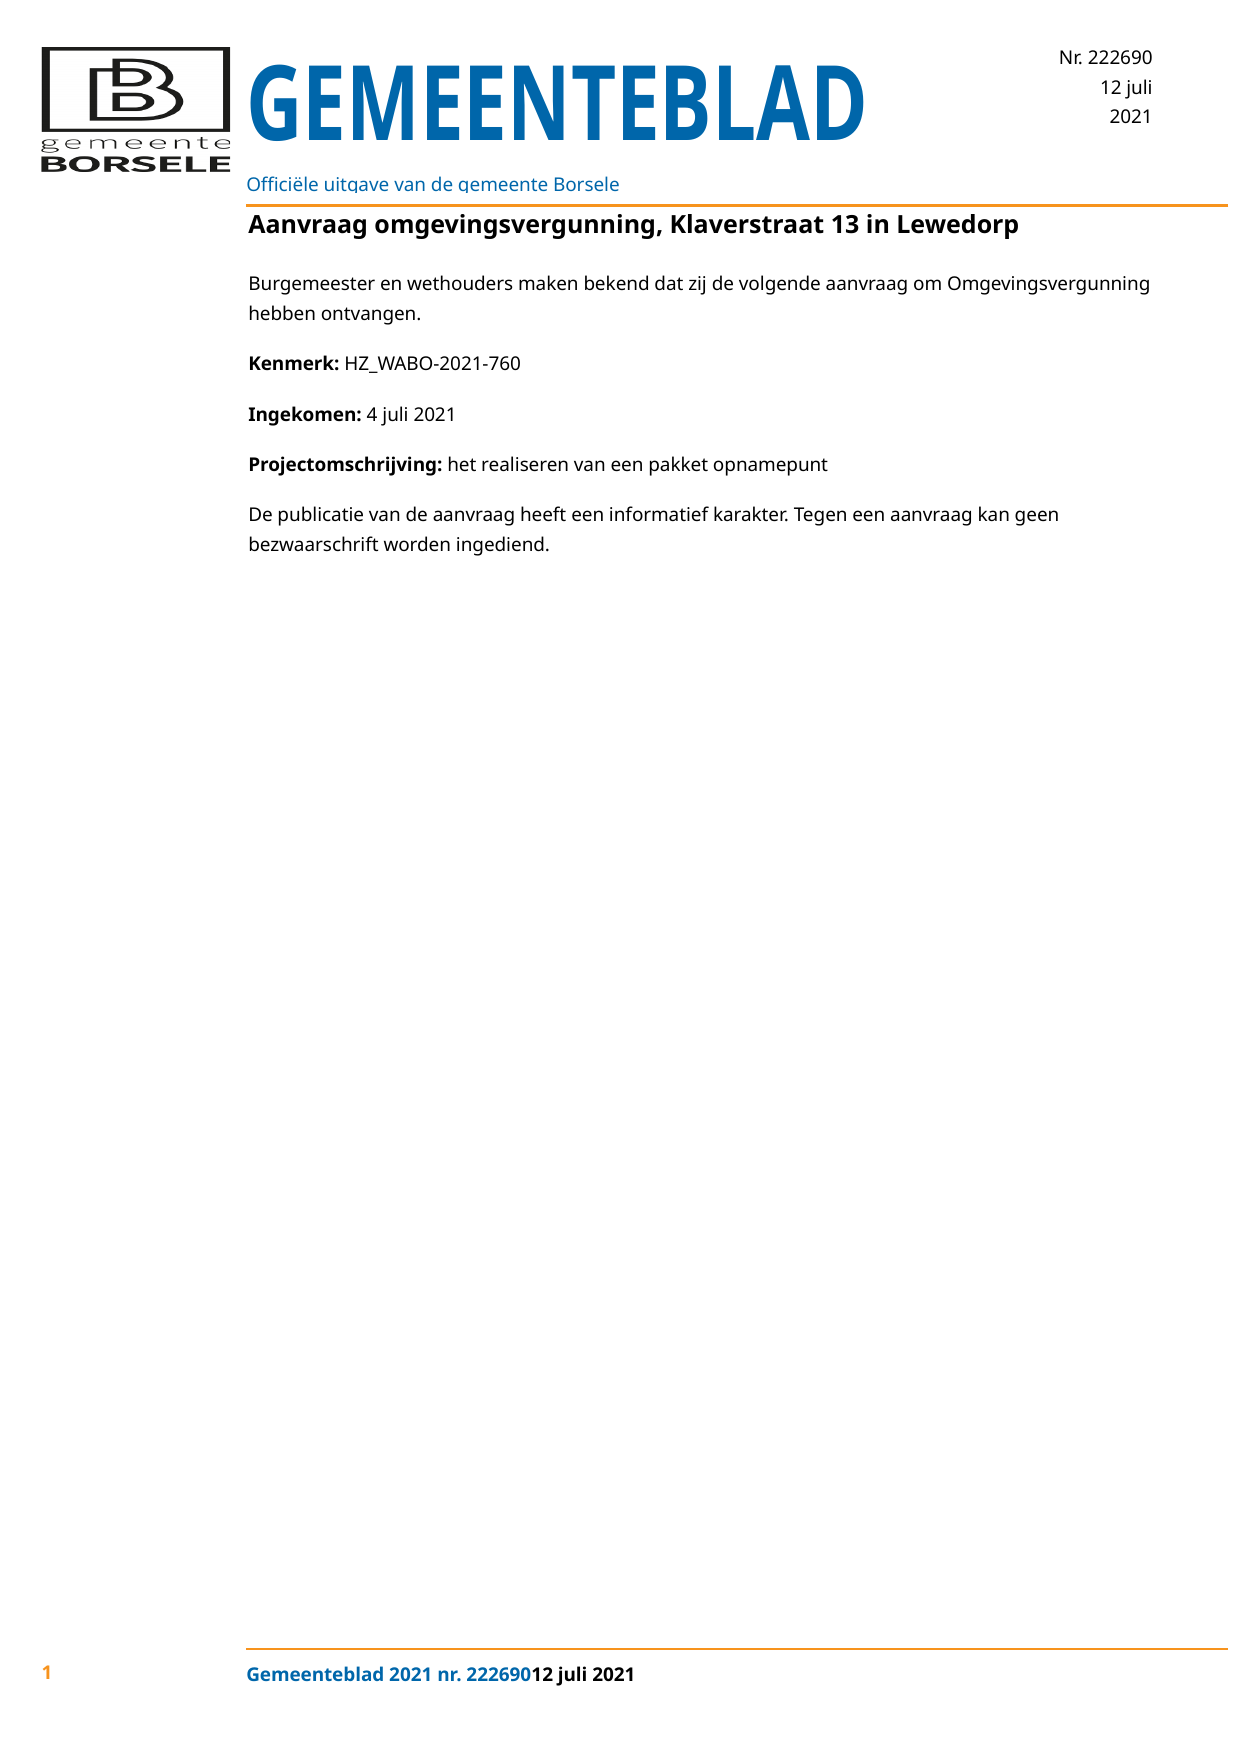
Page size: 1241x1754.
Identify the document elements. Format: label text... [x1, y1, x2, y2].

text Burgemeester en wethouders maken bekend dat zij de volgende aanvraag om Omgevingsvergunning hebben ontvangen. [248, 270, 1152, 326]
text Ingekomen: 4 juli 2021 [248, 401, 1152, 426]
text Kenmerk: HZ_WABO-2021-760 [248, 350, 1152, 376]
picture [41, 47, 231, 172]
text De publicatie van de aanvraag heeft een informatief karakter. Tegen een aanvraag kan geen bezwaarschrift worden ingediend. [248, 502, 1152, 557]
text Aanvraag omgevingsvergunning, Klaverstraat 13 in Lewedorp [248, 207, 1152, 241]
text Projectomschrijving: het realiseren van een pakket opnamepunt [248, 451, 1152, 477]
